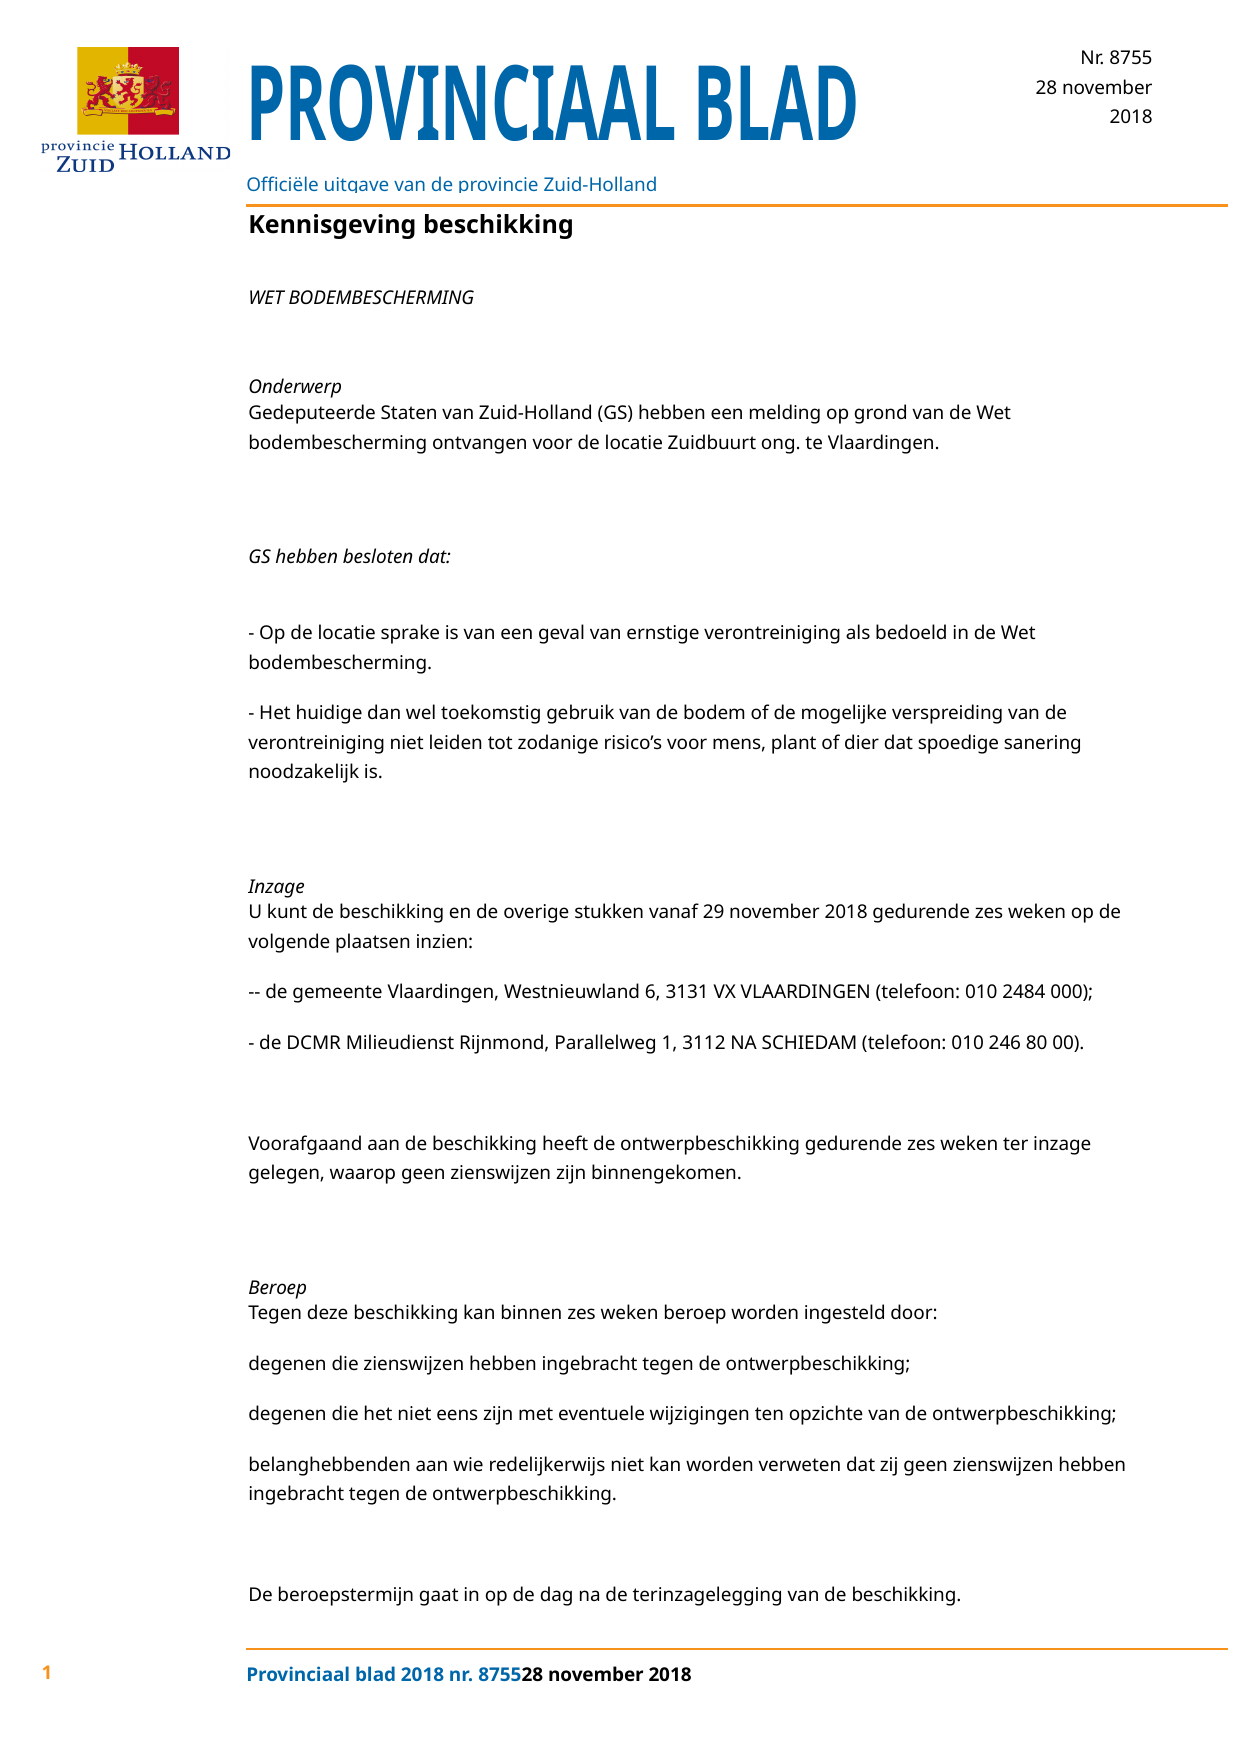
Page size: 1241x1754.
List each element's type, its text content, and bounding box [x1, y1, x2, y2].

text WET BODEMBESCHERMING [248, 284, 1152, 309]
text De beroepstermijn gaat in op de dag na de terinzagelegging van de beschikking. [248, 1581, 1152, 1607]
text belanghebbenden aan wie redelijkerwijs niet kan worden verweten dat zij geen zienswijzen hebben ingebracht tegen de ontwerpbeschikking. [248, 1451, 1152, 1506]
text degenen die het niet eens zijn met eventuele wijzigingen ten opzichte van de ontwerpbeschikking; [248, 1400, 1152, 1426]
text - Op de locatie sprake is van een geval van ernstige verontreiniging als bedoeld in de Wet bodembescherming. [248, 619, 1152, 675]
text degenen die zienswijzen hebben ingebracht tegen de ontwerpbeschikking; [248, 1350, 1152, 1376]
text Voorafgaand aan de beschikking heeft de ontwerpbeschikking gedurende zes weken ter inzage gelegen, waarop geen zienswijzen zijn binnengekomen. [248, 1130, 1152, 1185]
text GS hebben besloten dat: [248, 543, 1152, 569]
text Kennisgeving beschikking [248, 207, 1152, 241]
picture [41, 47, 231, 172]
text Onderwerp [248, 373, 1152, 399]
text Gedeputeerde Staten van Zuid-Holland (GS) hebben een melding op grond van de Wet bodembescherming ontvangen voor de locatie Zuidbuurt ong. te Vlaardingen. [248, 399, 1152, 454]
text Beroep [248, 1274, 1152, 1299]
text U kunt de beschikking en de overige stukken vanaf 29 november 2018 gedurende zes weken op de volgende plaatsen inzien: [248, 899, 1152, 954]
text Tegen deze beschikking kan binnen zes weken beroep worden ingesteld door: [248, 1299, 1152, 1325]
text - de DCMR Milieudienst Rijnmond, Parallelweg 1, 3112 NA SCHIEDAM (telefoon: 010 246 80 00). [248, 1029, 1152, 1055]
text - Het huidige dan wel toekomstig gebruik van de bodem of de mogelijke verspreiding van de verontreiniging niet leiden tot zodanige risico’s voor mens, plant of dier dat spoedige sanering noodzakelijk is. [248, 699, 1152, 784]
text -- de gemeente Vlaardingen, Westnieuwland 6, 3131 VX VLAARDINGEN (telefoon: 010 2484 000); [248, 979, 1152, 1004]
text Inzage [248, 873, 1152, 899]
